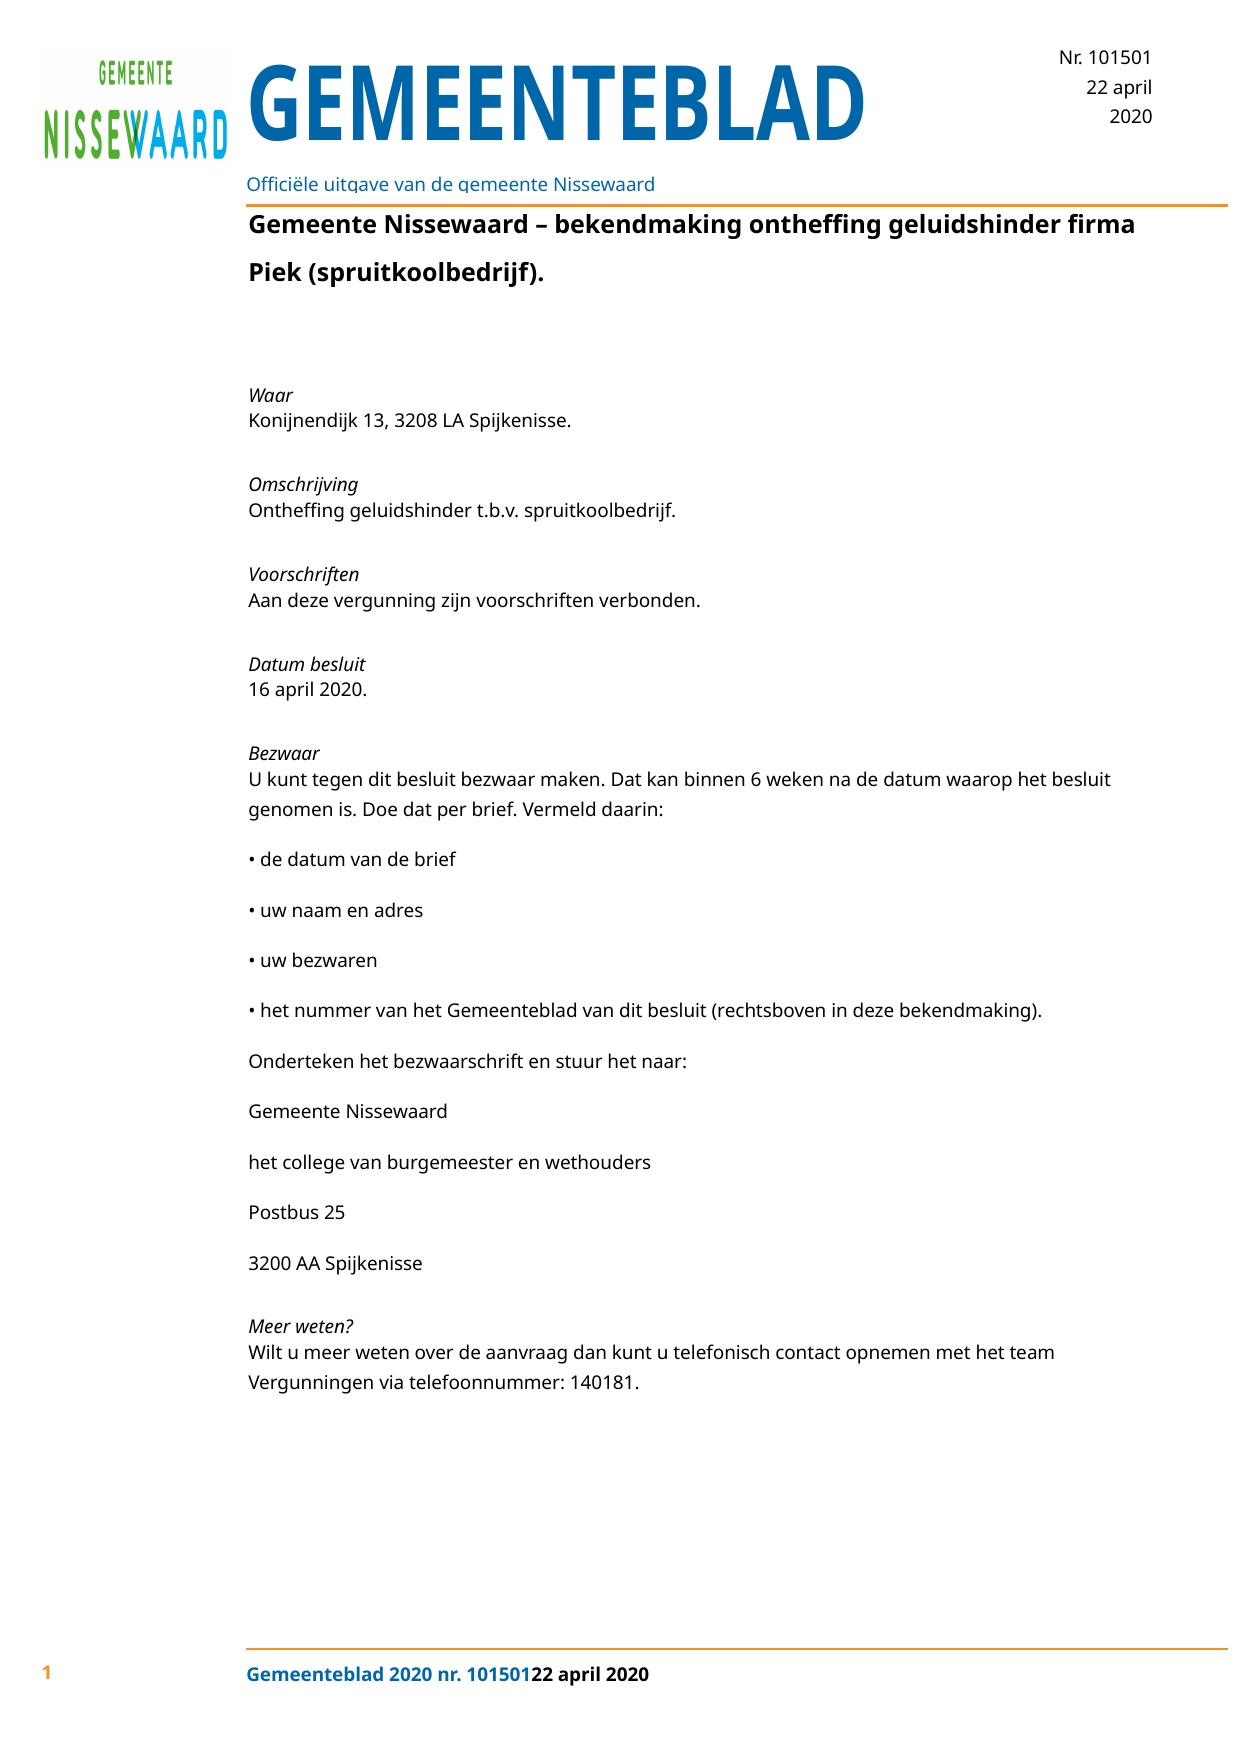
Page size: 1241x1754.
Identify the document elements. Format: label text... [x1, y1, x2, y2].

text Waar [248, 382, 1152, 408]
text het college van burgemeester en wethouders [248, 1149, 1152, 1174]
picture [41, 47, 231, 172]
text Wilt u meer weten over de aanvraag dan kunt u telefonisch contact opnemen met het team Vergunningen via telefoonnummer: 140181. [248, 1339, 1152, 1395]
text 16 april 2020. [248, 677, 1152, 702]
text Bezwaar [248, 741, 1152, 766]
text • uw bezwaren [248, 947, 1152, 973]
text Ontheffing geluidshinder t.b.v. spruitkoolbedrijf. [248, 497, 1152, 523]
text Onderteken het bezwaarschrift en stuur het naar: [248, 1048, 1152, 1074]
text • de datum van de brief [248, 846, 1152, 872]
text U kunt tegen dit besluit bezwaar maken. Dat kan binnen 6 weken na de datum waarop het besluit genomen is. Doe dat per brief. Vermeld daarin: [248, 766, 1152, 822]
text Aan deze vergunning zijn voorschriften verbonden. [248, 587, 1152, 613]
text Voorschriften [248, 561, 1152, 587]
text Datum besluit [248, 651, 1152, 677]
text • uw naam en adres [248, 897, 1152, 922]
text Meer weten? [248, 1314, 1152, 1339]
text Konijnendijk 13, 3208 LA Spijkenisse. [248, 408, 1152, 433]
text Postbus 25 [248, 1199, 1152, 1225]
text • het nummer van het Gemeenteblad van dit besluit (rechtsboven in deze bekendmaking). [248, 998, 1152, 1023]
text Gemeente Nissewaard – bekendmaking ontheffing geluidshinder firma Piek (spruitkoolbedrijf). [248, 207, 1152, 288]
text Gemeente Nissewaard [248, 1098, 1152, 1124]
text Omschrijving [248, 472, 1152, 497]
text 3200 AA Spijkenisse [248, 1250, 1152, 1275]
